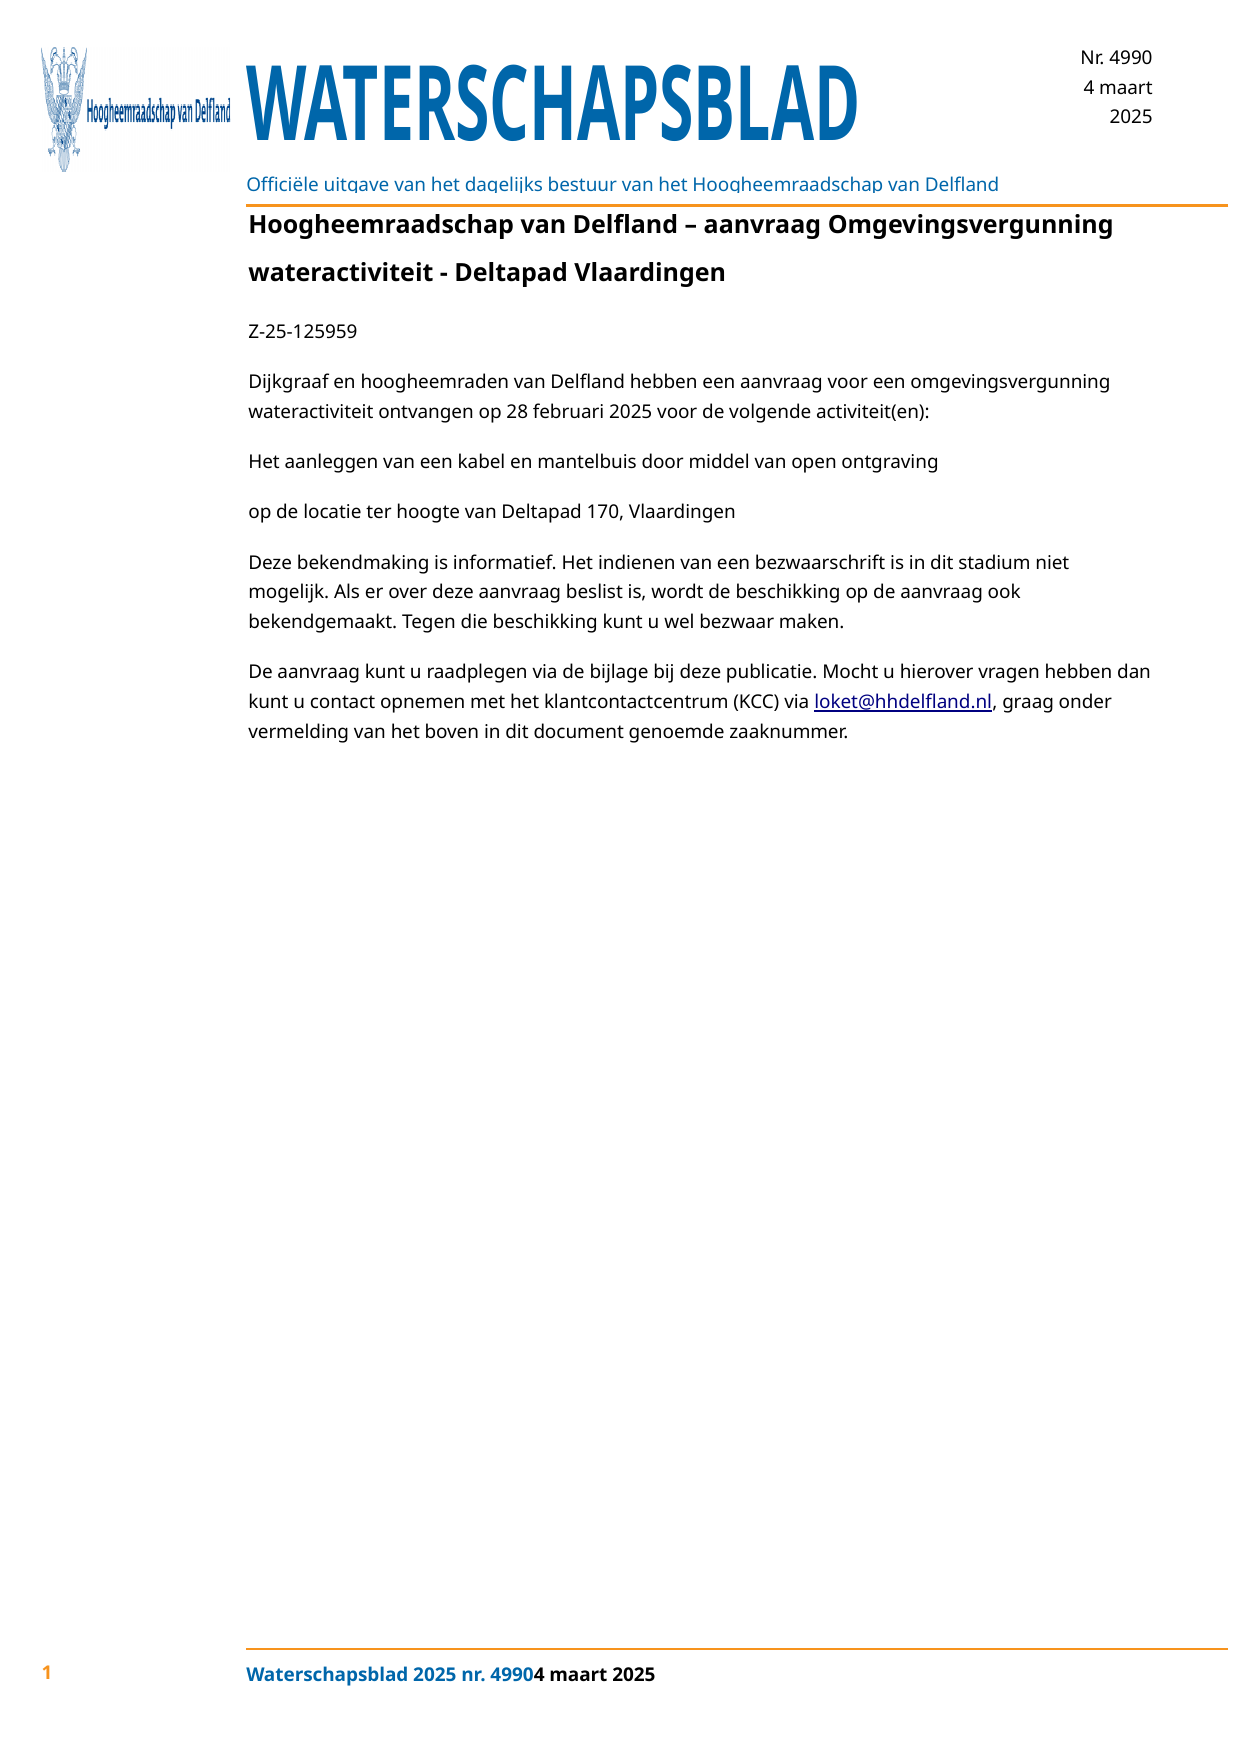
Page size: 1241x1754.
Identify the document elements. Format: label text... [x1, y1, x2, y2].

text Z-25-125959 [248, 318, 1152, 344]
text Hoogheemraadschap van Delfland – aanvraag Omgevingsvergunning wateractiviteit - Deltapad Vlaardingen [248, 207, 1152, 288]
text op de locatie ter hoogte van Deltapad 170, Vlaardingen [248, 499, 1152, 524]
text Deze bekendmaking is informatief. Het indienen van een bezwaarschrift is in dit stadium niet mogelijk. Als er over deze aanvraag beslist is, wordt de beschikking op de aanvraag ook bekendgemaakt. Tegen die beschikking kunt u wel bezwaar maken. [248, 549, 1152, 634]
text Het aanleggen van een kabel en mantelbuis door middel van open ontgraving [248, 448, 1152, 474]
text Dijkgraaf en hoogheemraden van Delfland hebben een aanvraag voor een omgevingsvergunning wateractiviteit ontvangen op 28 februari 2025 voor de volgende activiteit(en): [248, 368, 1152, 424]
text De aanvraag kunt u raadplegen via de bijlage bij deze publicatie. Mocht u hierover vragen hebben dan kunt u contact opnemen met het klantcontactcentrum (KCC) via loket@hhdelfland.nl, graag onder vermelding van het boven in dit document genoemde zaaknummer. [248, 659, 1152, 744]
picture [41, 47, 231, 172]
